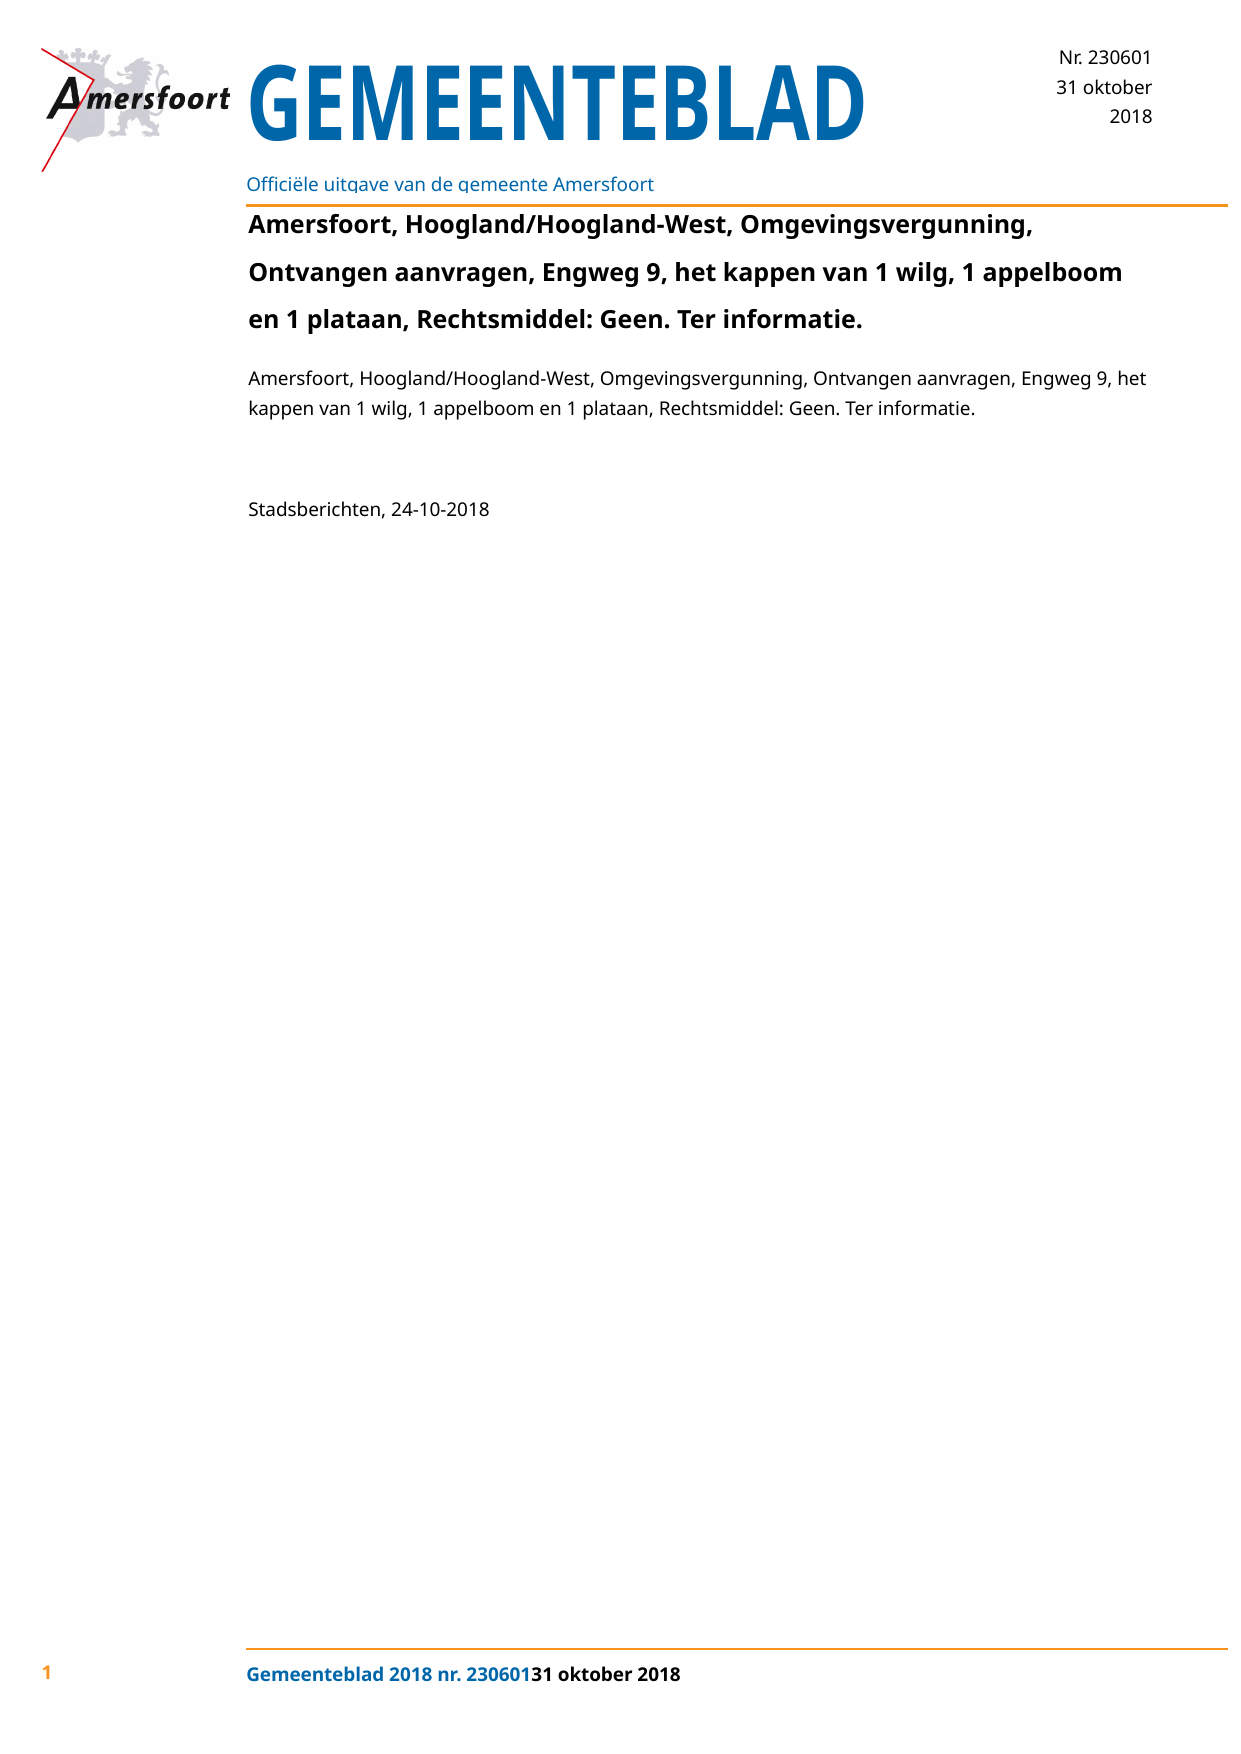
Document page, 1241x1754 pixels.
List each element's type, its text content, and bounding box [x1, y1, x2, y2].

picture [41, 47, 231, 172]
text Amersfoort, Hoogland/Hoogland-West, Omgevingsvergunning, Ontvangen aanvragen, Engweg 9, het kappen van 1 wilg, 1 appelboom en 1 plataan, Rechtsmiddel: Geen. Ter informatie. [248, 207, 1152, 336]
text Stadsberichten, 24-10-2018 [248, 496, 1152, 522]
text Amersfoort, Hoogland/Hoogland-West, Omgevingsvergunning, Ontvangen aanvragen, Engweg 9, het kappen van 1 wilg, 1 appelboom en 1 plataan, Rechtsmiddel: Geen. Ter informatie. [248, 366, 1152, 421]
